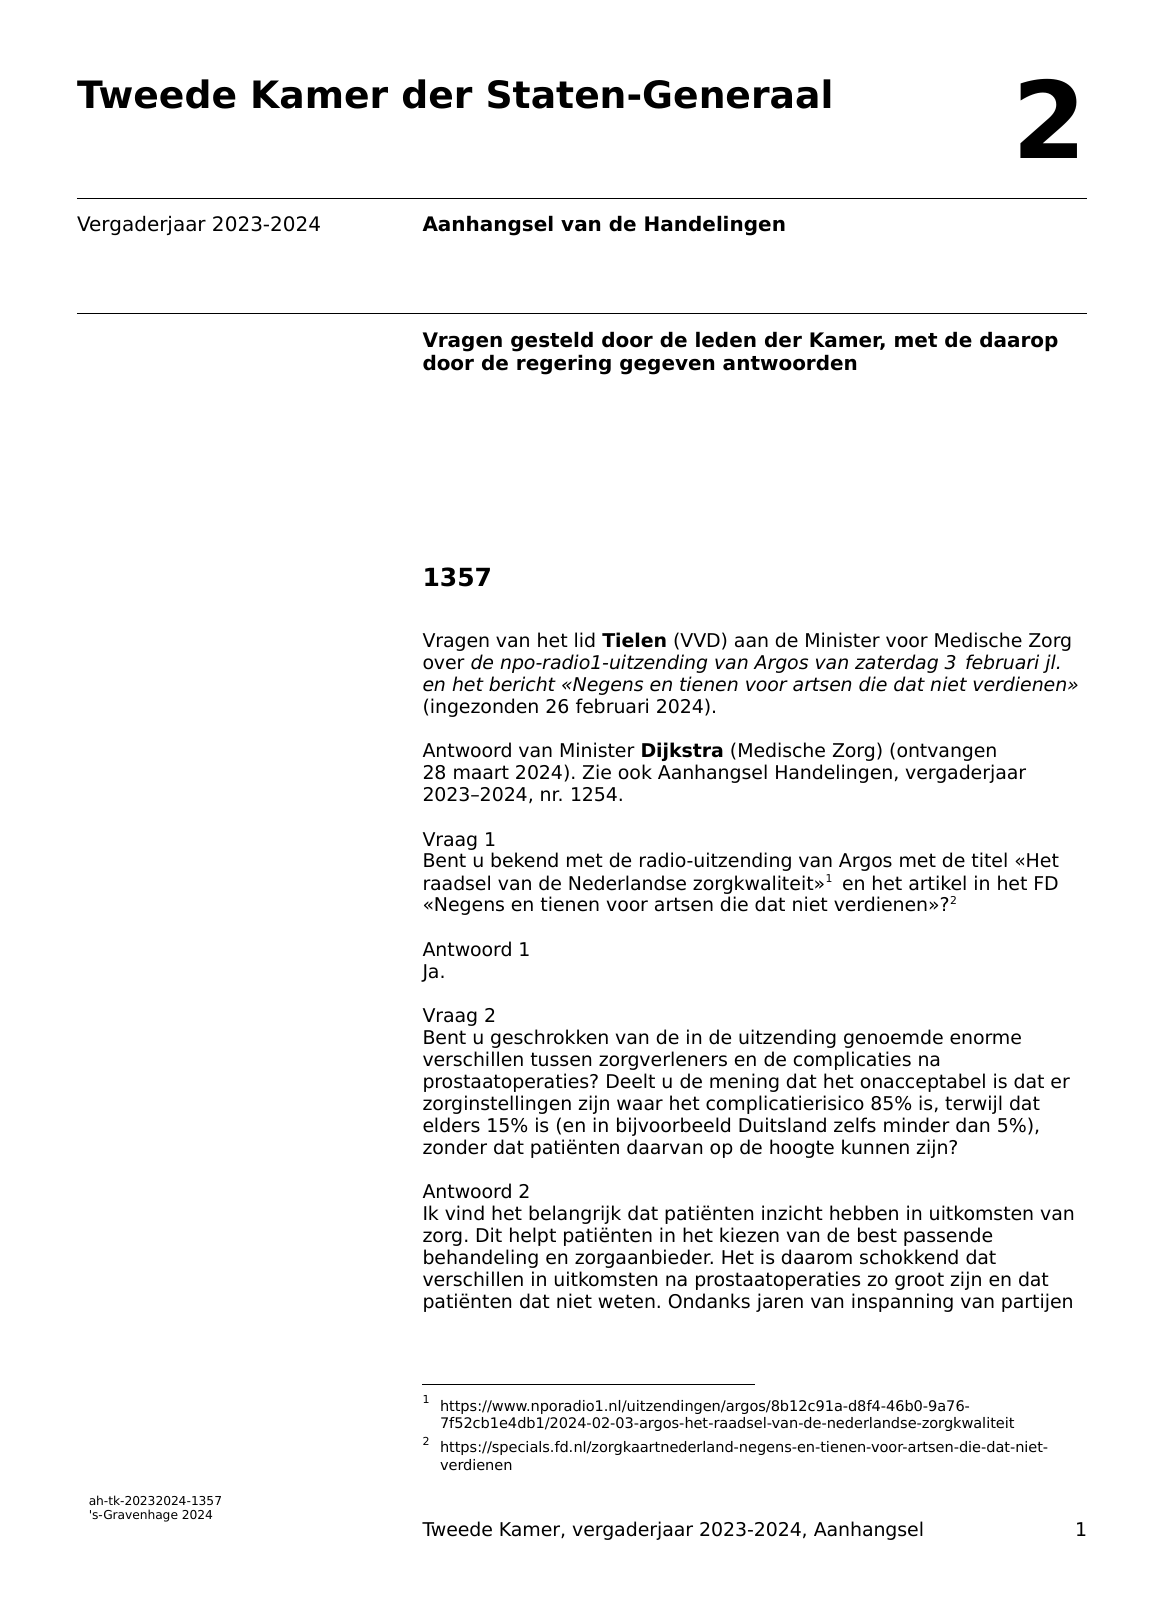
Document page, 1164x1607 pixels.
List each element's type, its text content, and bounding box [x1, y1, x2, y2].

table_cell Vragen gesteld door de leden der Kamer, met de daarop door de regering gegeven antwoorden [422, 314, 1087, 375]
table_cell Aanhangsel van de Handelingen [422, 199, 1087, 313]
text Vragen van het lid Tielen (VVD) aan de Minister voor Medische Zorg over de npo-radio1-uitzending van Argos van zaterdag 3 februari jl. en het bericht «Negens en tienen voor artsen die dat niet verdienen» (ingezonden 26 februari 2024). [422, 630, 1087, 718]
text Vraag 2 [422, 1005, 1087, 1027]
text Ja. [422, 961, 1087, 982]
text Antwoord van Minister Dijkstra (Medische Zorg) (ontvangen 28 maart 2024). Zie ook Aanhangsel Handelingen, vergaderjaar 2023–2024, nr. 1254. [422, 740, 1087, 806]
text Vraag 1 [422, 828, 1087, 850]
text 's-Gravenhage 2024 [88, 1508, 323, 1522]
table_cell Vergaderjaar 2023-2024 [77, 199, 422, 313]
table_header Tweede Kamer der Staten-Generaal [77, 59, 886, 198]
text Ik vind het belangrijk dat patiënten inzicht hebben in uitkomsten van zorg. Dit helpt patiënten in het kiezen van de best passende behandeling en zorgaanbieder. Het is daarom schokkend dat verschillen in uitkomsten na prostaatoperaties zo groot zijn en dat patiënten dat niet weten. Ondanks jaren van inspanning van partijen [422, 1203, 1087, 1313]
table_cell [77, 314, 422, 375]
text https://specials.fd.nl/zorgkaartnederland-negens-en-tienen-voor-artsen-die-dat-niet-verdienen [422, 1435, 1087, 1474]
text https://www.nporadio1.nl/uitzendingen/argos/8b12c91a-d8f4-46b0-9a76-7f52cb1e4db1/2024-02-03-argos-het-raadsel-van-de-nederlandse-zorgkwaliteit [422, 1393, 1087, 1432]
text 1357 [422, 563, 1087, 592]
text Bent u geschrokken van de in de uitzending genoemde enorme verschillen tussen zorgverleners en de complicaties na prostaatoperaties? Deelt u de mening dat het onacceptabel is dat er zorginstellingen zijn waar het complicatierisico 85% is, terwijl dat elders 15% is (en in bijvoorbeeld Duitsland zelfs minder dan 5%), zonder dat patiënten daarvan op de hoogte kunnen zijn? [422, 1027, 1087, 1158]
table_header 2 [886, 59, 1087, 198]
text Bent u bekend met de radio-uitzending van Argos met de titel «Het raadsel van de Nederlandse zorgkwaliteit» en het artikel in het FD «Negens en tienen voor artsen die dat niet verdienen»? [422, 850, 1087, 916]
text ah-tk-20232024-1357 [88, 1494, 323, 1508]
text Antwoord 2 [422, 1181, 1087, 1203]
text Antwoord 1 [422, 938, 1087, 961]
